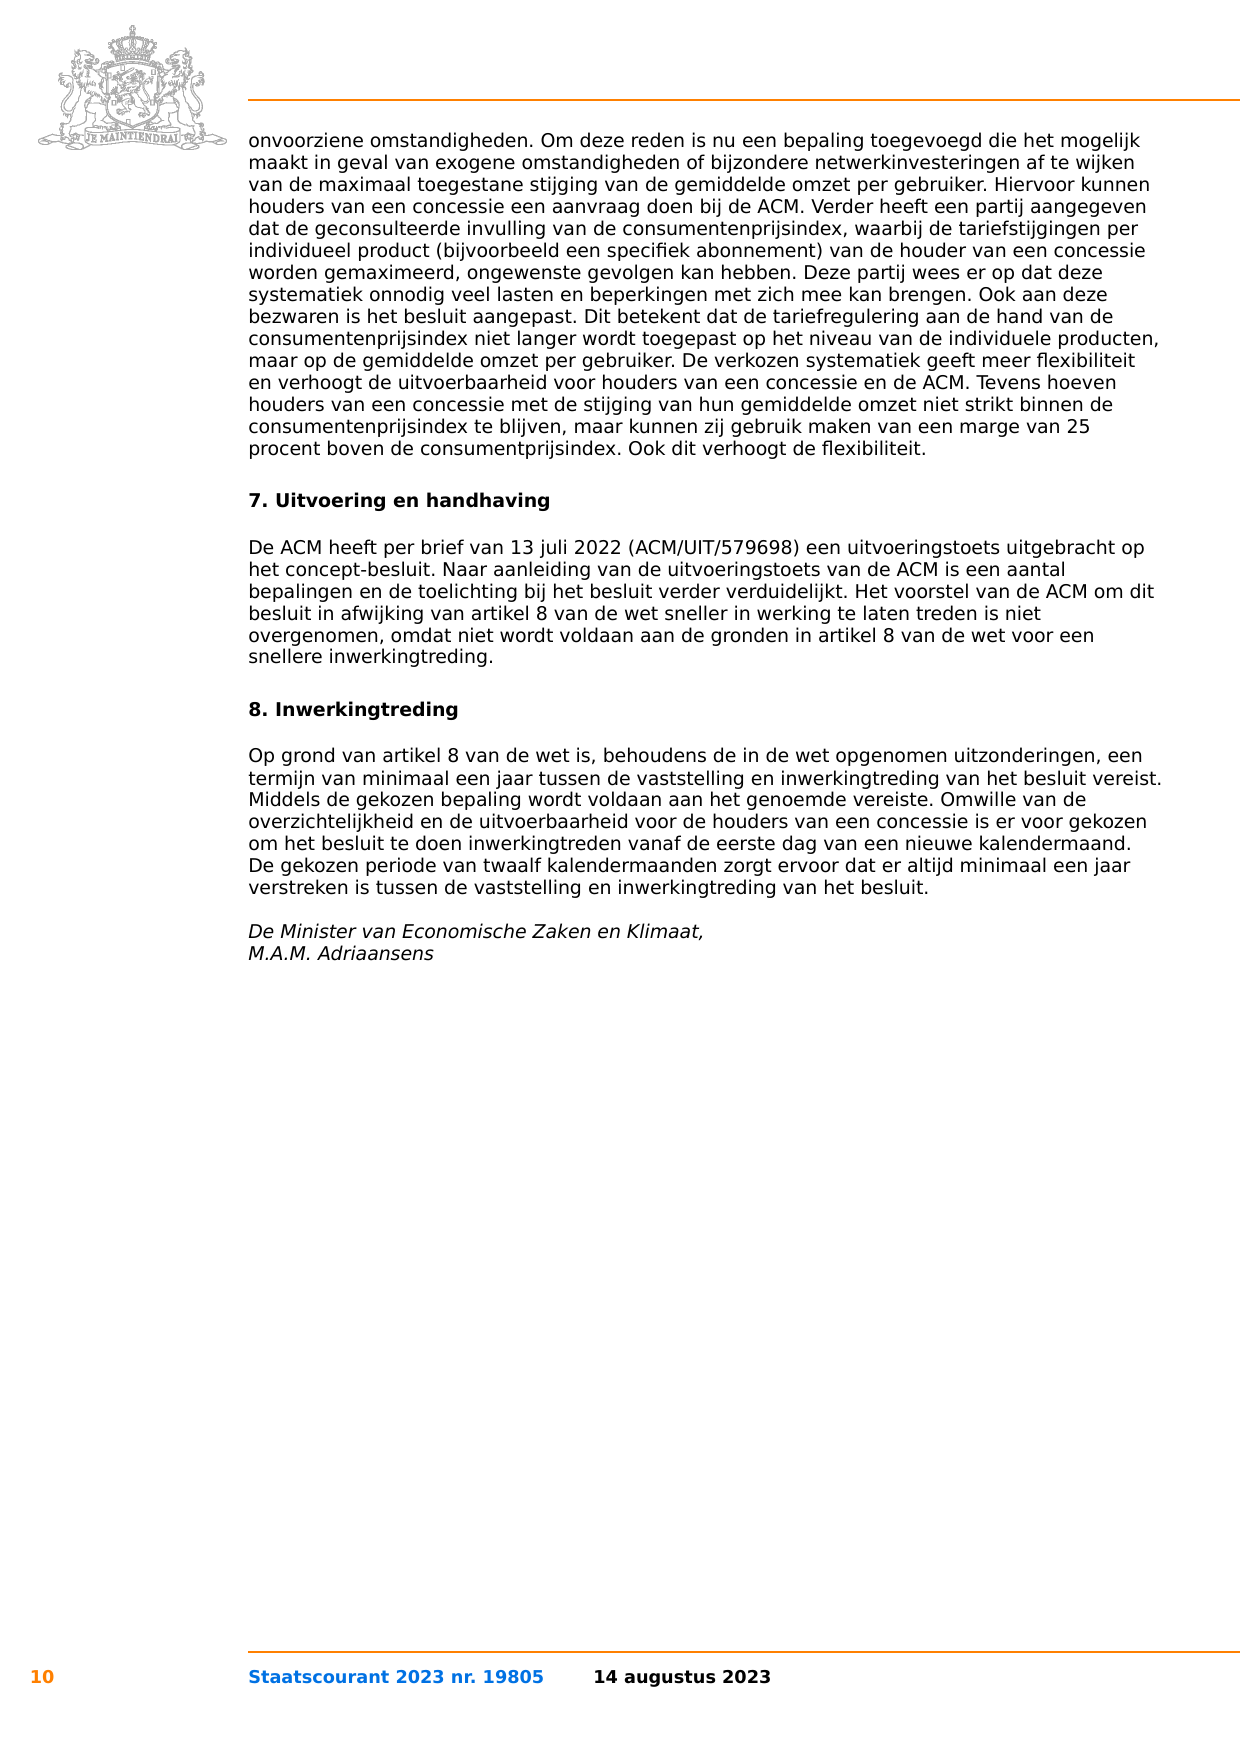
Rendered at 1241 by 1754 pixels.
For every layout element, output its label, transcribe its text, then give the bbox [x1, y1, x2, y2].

text onvoorziene omstandigheden. Om deze reden is nu een bepaling toegevoegd die het mogelijk maakt in geval van exogene omstandigheden of bijzondere netwerkinvesteringen af te wijken van de maximaal toegestane stijging van de gemiddelde omzet per gebruiker. Hiervoor kunnen houders van een concessie een aanvraag doen bij de ACM. Verder heeft een partij aangegeven dat de geconsulteerde invulling van de consumentenprijsindex, waarbij de tariefstijgingen per individueel product (bijvoorbeeld een specifiek abonnement) van de houder van een concessie worden gemaximeerd, ongewenste gevolgen kan hebben. Deze partij wees er op dat deze systematiek onnodig veel lasten en beperkingen met zich mee kan brengen. Ook aan deze bezwaren is het besluit aangepast. Dit betekent dat de tariefregulering aan de hand van de consumentenprijsindex niet langer wordt toegepast op het niveau van de individuele producten, maar op de gemiddelde omzet per gebruiker. De verkozen systematiek geeft meer flexibiliteit en verhoogt de uitvoerbaarheid voor houders van een concessie en de ACM. Tevens hoeven houders van een concessie met de stijging van hun gemiddelde omzet niet strikt binnen de consumentenprijsindex te blijven, maar kunnen zij gebruik maken van een marge van 25 procent boven de consumentprijsindex. Ook dit verhoogt de flexibiliteit. [248, 130, 1163, 459]
picture [38, 25, 227, 150]
text Op grond van artikel 8 van de wet is, behoudens de in de wet opgenomen uitzonderingen, een termijn van minimaal een jaar tussen de vaststelling en inwerkingtreding van het besluit vereist. Middels de gekozen bepaling wordt voldaan aan het genoemde vereiste. Omwille van de overzichtelijkheid en de uitvoerbaarheid voor de houders van een concessie is er voor gekozen om het besluit te doen inwerkingtreden vanaf de eerste dag van een nieuwe kalendermaand. De gekozen periode van twaalf kalendermaanden zorgt ervoor dat er altijd minimaal een jaar verstreken is tussen de vaststelling en inwerkingtreding van het besluit. [248, 745, 1163, 899]
text De Minister van Economische Zaken en Klimaat, M.A.M. Adriaansens [248, 921, 1163, 965]
text De ACM heeft per brief van 13 juli 2022 (ACM/UIT/579698) een uitvoeringstoets uitgebracht op het concept-besluit. Naar aanleiding van de uitvoeringstoets van de ACM is een aantal bepalingen en de toelichting bij het besluit verder verduidelijkt. Het voorstel van de ACM om dit besluit in afwijking van artikel 8 van de wet sneller in werking te laten treden is niet overgenomen, omdat niet wordt voldaan aan de gronden in artikel 8 van de wet voor een snellere inwerkingtreding. [248, 537, 1163, 668]
subtitle 7. Uitvoering en handhaving [248, 489, 1163, 512]
subtitle 8. Inwerkingtreding [248, 698, 1163, 720]
